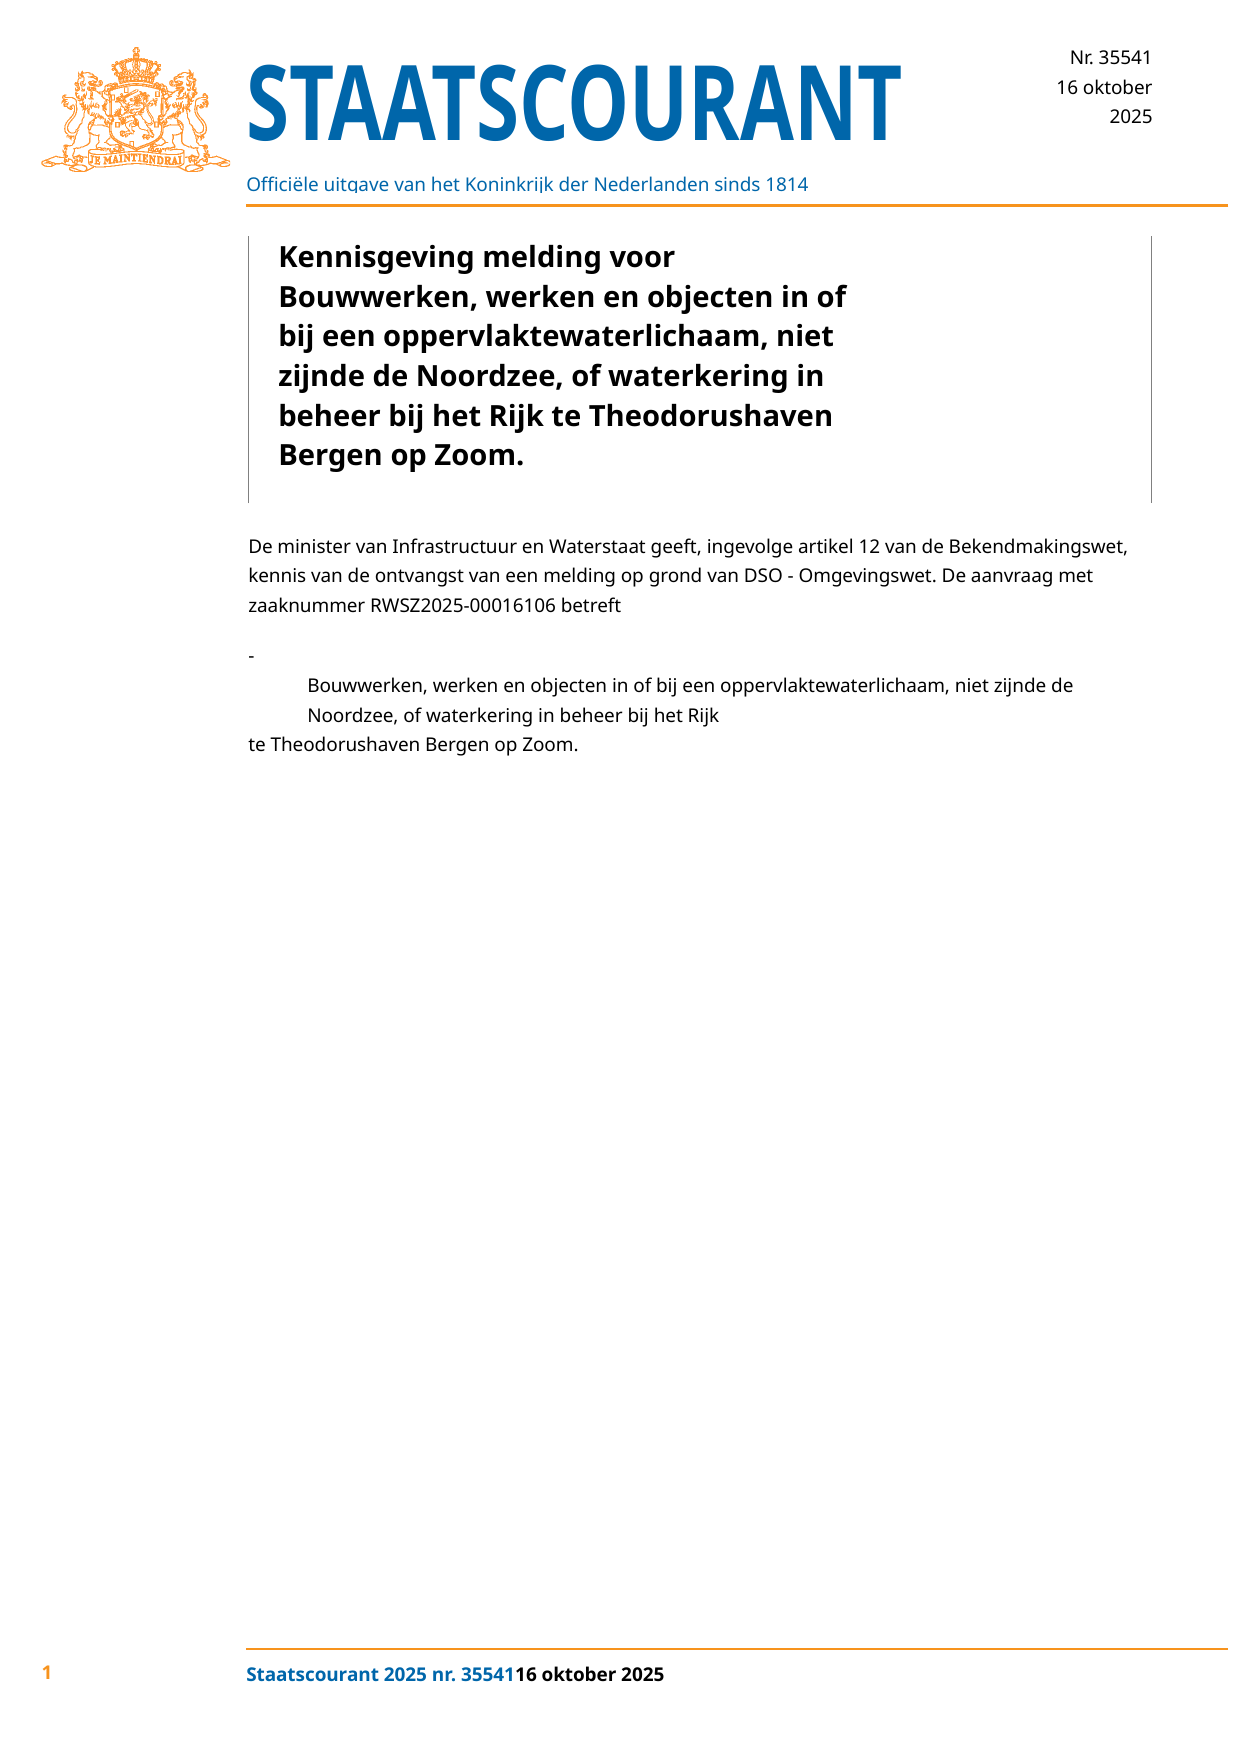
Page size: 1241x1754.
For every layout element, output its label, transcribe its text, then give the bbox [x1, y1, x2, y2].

list Bouwwerken, werken en objecten in of bij een oppervlaktewaterlichaam, niet zijnde de Noordzee, of waterkering in beheer bij het Rijk [248, 672, 1152, 727]
table_header [1090, 236, 1151, 413]
text De minister van Infrastructuur en Waterstaat geeft, ingevolge artikel 12 van de Bekendmakingswet, kennis van de ontvangst van een melding op grond van DSO - Omgevingswet. De aanvraag met zaaknummer RWSZ2025-00016106 betreft [248, 533, 1152, 618]
table_header [850, 236, 912, 413]
picture [41, 47, 231, 172]
table_header Kennisgeving melding voor Bouwwerken, werken en objecten in of bij een oppervlaktewaterlichaam, niet zijnde de Noordzee, of waterkering in beheer bij het Rijk te Theodorushaven Bergen op Zoom. [249, 236, 850, 503]
table_header [850, 414, 1151, 503]
picture [912, 236, 1090, 414]
text te Theodorushaven Bergen op Zoom. [248, 731, 1152, 757]
